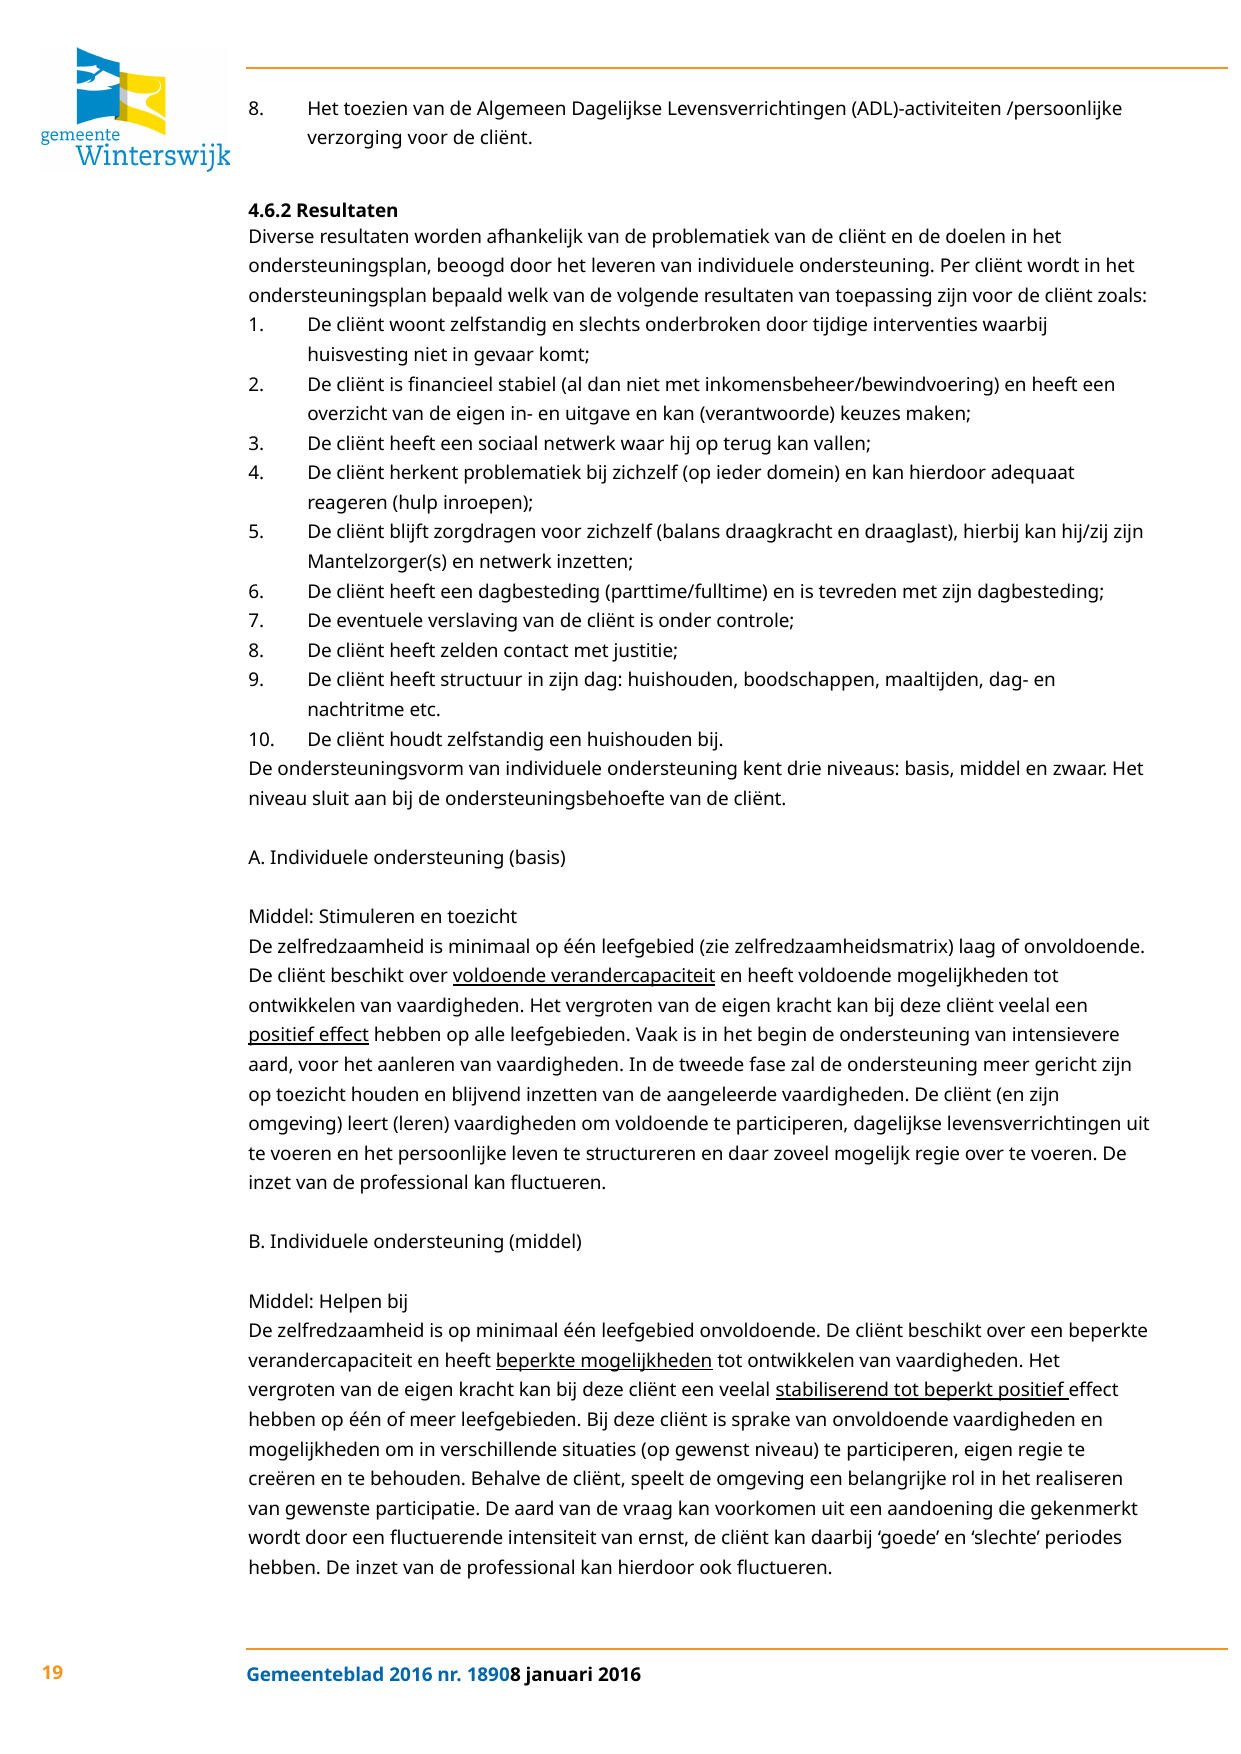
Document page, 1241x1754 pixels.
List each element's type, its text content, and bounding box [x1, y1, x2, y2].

picture [225, 153, 231, 162]
list De eventuele verslaving van de cliënt is onder controle; [248, 607, 1152, 633]
list De cliënt woont zelfstandig en slechts onderbroken door tijdige interventies waarbij huisvesting niet in gevaar komt; [248, 312, 1152, 367]
list De cliënt heeft een sociaal netwerk waar hij op terug kan vallen; [248, 430, 1152, 456]
list De cliënt heeft structuur in zijn dag: huishouden, boodschappen, maaltijden, dag- en nachtritme etc. [248, 667, 1152, 722]
list De cliënt heeft een dagbesteding (parttime/fulltime) en is tevreden met zijn dagbesteding; [248, 578, 1152, 603]
text 4.6.2 Resultaten [248, 197, 1152, 223]
list De cliënt heeft zelden contact met justitie; [248, 637, 1152, 663]
text Middel: Helpen bij [248, 1288, 1152, 1313]
list De cliënt is financieel stabiel (al dan niet met inkomensbeheer/bewindvoering) en heeft een overzicht van de eigen in- en uitgave en kan (verantwoorde) keuzes maken; [248, 371, 1152, 426]
text De zelfredzaamheid is op minimaal één leefgebied onvoldoende. De cliënt beschikt over een beperkte verandercapaciteit en heeft beperkte mogelijkheden tot ontwikkelen van vaardigheden. Het vergroten van de eigen kracht kan bij deze cliënt een veelal stabiliserend tot beperkt positief effect hebben op één of meer leefgebieden. Bij deze cliënt is sprake van onvoldoende vaardigheden en mogelijkheden om in verschillende situaties (op gewenst niveau) te participeren, eigen regie te creëren en te behouden. Behalve de cliënt, speelt de omgeving een belangrijke rol in het realiseren van gewenste participatie. De aard van de vraag kan voorkomen uit een aandoening die gekenmerkt wordt door een fluctuerende intensiteit van ernst, de cliënt kan daarbij ‘goede’ en ‘slechte’ periodes hebben. De inzet van de professional kan hierdoor ook fluctueren. [248, 1317, 1152, 1580]
list De cliënt blijft zorgdragen voor zichzelf (balans draagkracht en draaglast), hierbij kan hij/zij zijn Mantelzorger(s) en netwerk inzetten; [248, 519, 1152, 574]
text A. Individuele ondersteuning (basis) [248, 844, 1152, 870]
list De cliënt herkent problematiek bij zichzelf (op ieder domein) en kan hierdoor adequaat reageren (hulp inroepen); [248, 459, 1152, 515]
list De cliënt houdt zelfstandig een huishouden bij. [248, 726, 1152, 751]
text B. Individuele ondersteuning (middel) [248, 1229, 1152, 1254]
text Diverse resultaten worden afhankelijk van de problematiek van de cliënt en de doelen in het ondersteuningsplan, beoogd door het leveren van individuele ondersteuning. Per cliënt wordt in het ondersteuningsplan bepaald welk van de volgende resultaten van toepassing zijn voor de cliënt zoals: [248, 223, 1152, 308]
list Het toezien van de Algemeen Dagelijkse Levensverrichtingen (ADL)-activiteiten /persoonlijke verzorging voor de cliënt. [248, 95, 1152, 150]
picture [41, 47, 231, 172]
text Middel: Stimuleren en toezicht [248, 903, 1152, 929]
text De zelfredzaamheid is minimaal op één leefgebied (zie zelfredzaamheidsmatrix) laag of onvoldoende. De cliënt beschikt over voldoende verandercapaciteit en heeft voldoende mogelijkheden tot ontwikkelen van vaardigheden. Het vergroten van de eigen kracht kan bij deze cliënt veelal een positief effect hebben op alle leefgebieden. Vaak is in het begin de ondersteuning van intensievere aard, voor het aanleren van vaardigheden. In de tweede fase zal de ondersteuning meer gericht zijn op toezicht houden en blijvend inzetten van de aangeleerde vaardigheden. De cliënt (en zijn omgeving) leert (leren) vaardigheden om voldoende te participeren, dagelijkse levensverrichtingen uit te voeren en het persoonlijke leven te structureren en daar zoveel mogelijk regie over te voeren. De inzet van de professional kan fluctueren. [248, 933, 1152, 1195]
text De ondersteuningsvorm van individuele ondersteuning kent drie niveaus: basis, middel en zwaar. Het niveau sluit aan bij de ondersteuningsbehoefte van de cliënt. [248, 755, 1152, 811]
